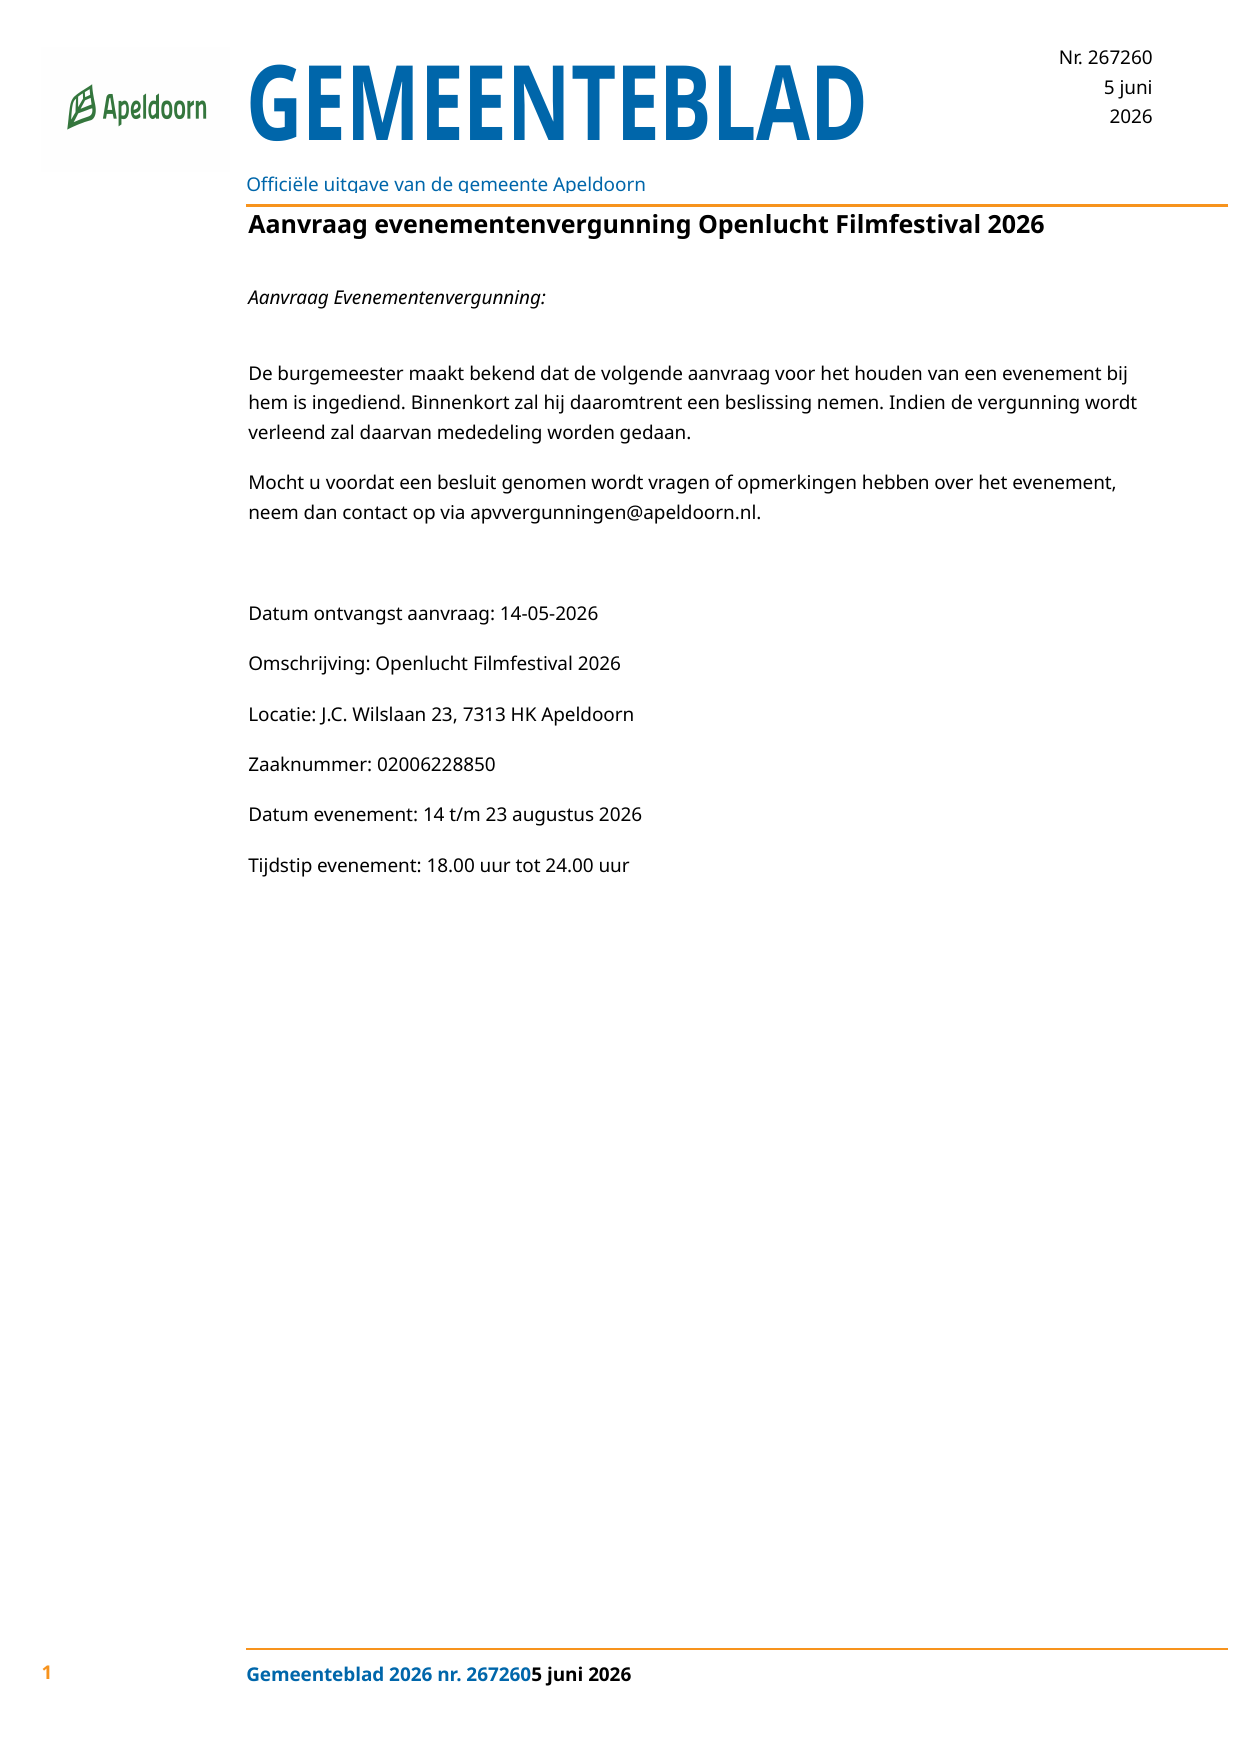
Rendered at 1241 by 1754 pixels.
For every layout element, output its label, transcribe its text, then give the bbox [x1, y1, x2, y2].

text Mocht u voordat een besluit genomen wordt vragen of opmerkingen hebben over het evenement, neem dan contact op via apvvergunningen@apeldoorn.nl. [248, 469, 1152, 525]
text De burgemeester maakt bekend dat de volgende aanvraag voor het houden van een evenement bij hem is ingediend. Binnenkort zal hij daaromtrent een beslissing nemen. Indien de vergunning wordt verleend zal daarvan mededeling worden gedaan. [248, 360, 1152, 445]
text Zaaknummer: 02006228850 [248, 751, 1152, 777]
text Omschrijving: Openlucht Filmfestival 2026 [248, 650, 1152, 676]
text Locatie: J.C. Wilslaan 23, 7313 HK Apeldoorn [248, 701, 1152, 727]
text Tijdstip evenement: 18.00 uur tot 24.00 uur [248, 852, 1152, 878]
text Aanvraag Evenementenvergunning: [248, 284, 1152, 309]
text Datum ontvangst aanvraag: 14-05-2026 [248, 600, 1152, 626]
text Aanvraag evenementenvergunning Openlucht Filmfestival 2026 [248, 207, 1152, 241]
text Datum evenement: 14 t/m 23 augustus 2026 [248, 802, 1152, 827]
picture [41, 47, 231, 172]
